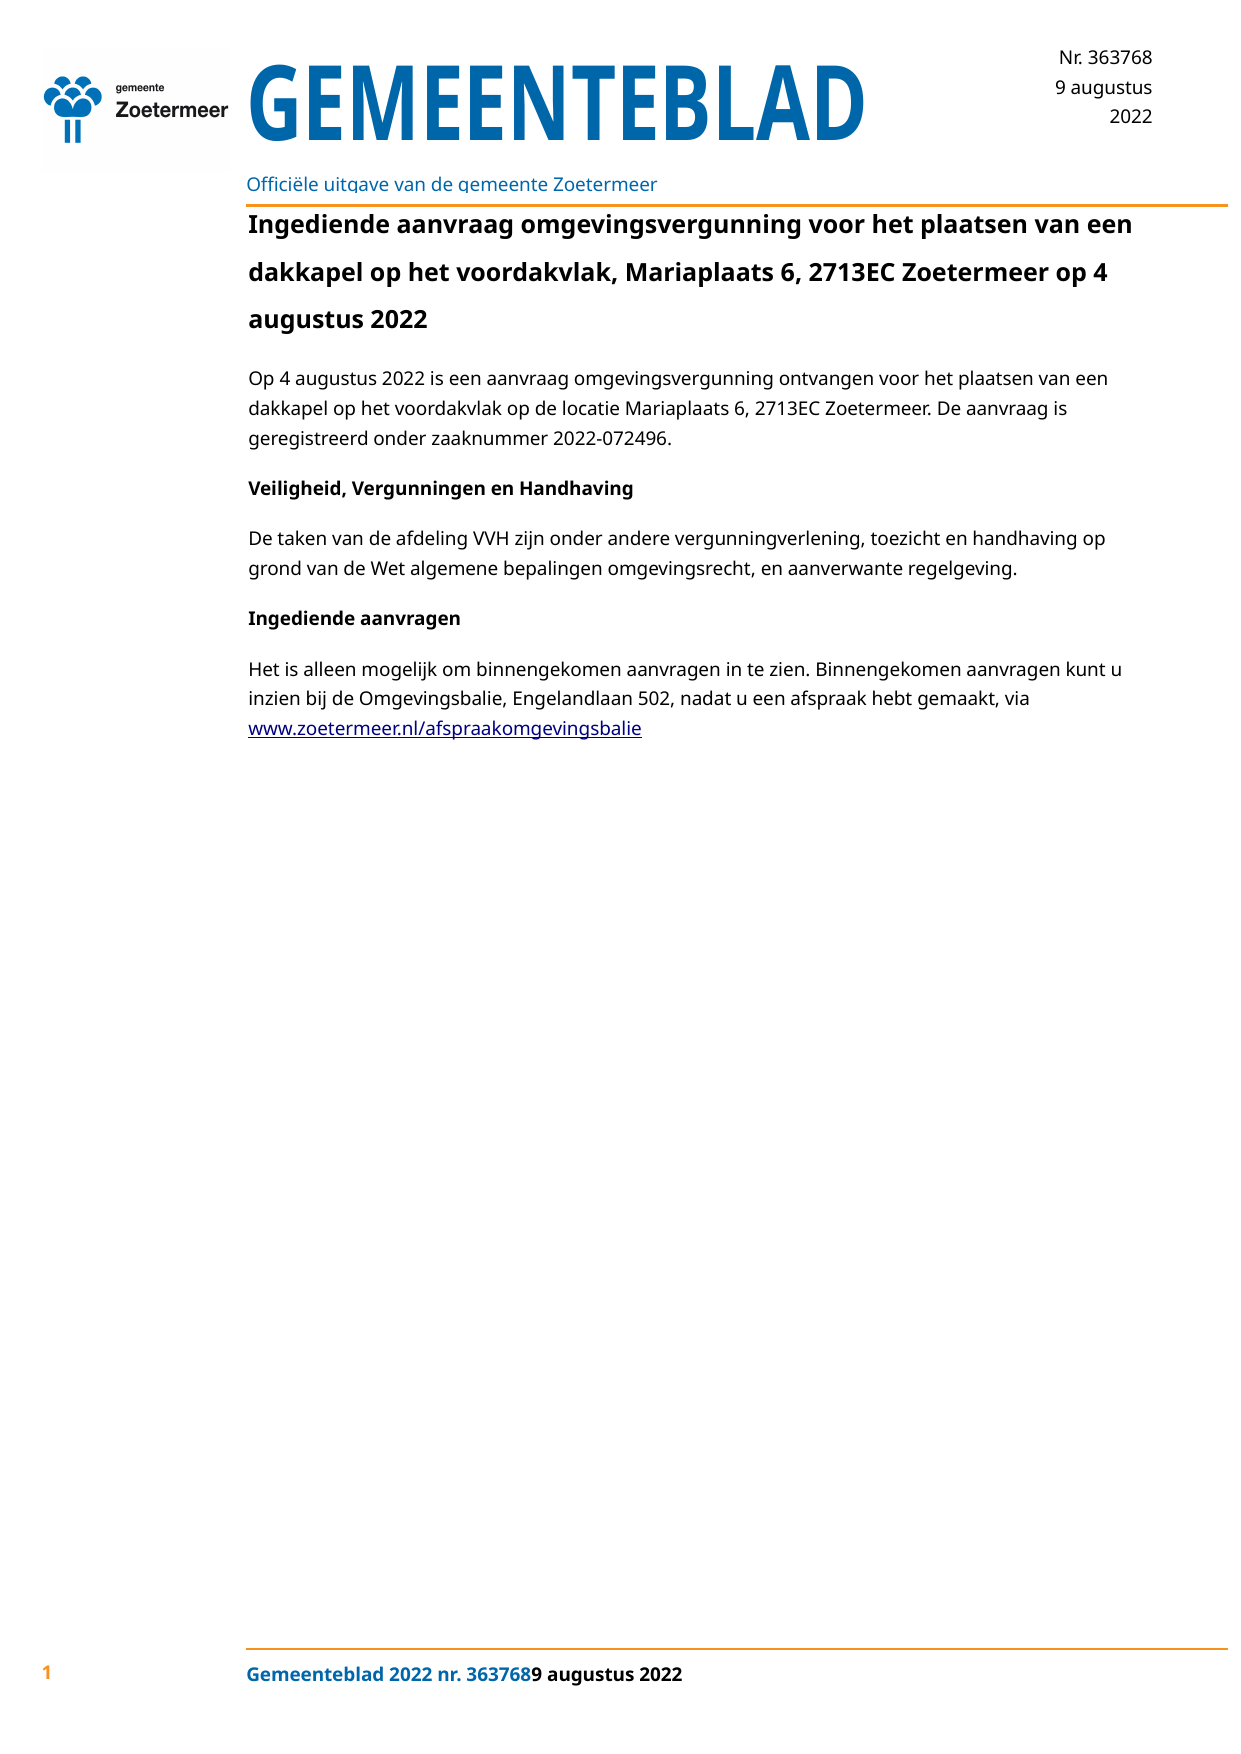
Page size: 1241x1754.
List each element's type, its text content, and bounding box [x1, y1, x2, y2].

text Ingediende aanvraag omgevingsvergunning voor het plaatsen van een dakkapel op het voordakvlak, Mariaplaats 6, 2713EC Zoetermeer op 4 augustus 2022 [248, 207, 1152, 336]
picture [41, 47, 231, 172]
text Veiligheid, Vergunningen en Handhaving [248, 475, 1152, 501]
text De taken van de afdeling VVH zijn onder andere vergunningverlening, toezicht en handhaving op grond van de Wet algemene bepalingen omgevingsrecht, en aanverwante regelgeving. [248, 526, 1152, 581]
text Ingediende aanvragen [248, 606, 1152, 631]
text Op 4 augustus 2022 is een aanvraag omgevingsvergunning ontvangen voor het plaatsen van een dakkapel op het voordakvlak op de locatie Mariaplaats 6, 2713EC Zoetermeer. De aanvraag is geregistreerd onder zaaknummer 2022-072496. [248, 366, 1152, 450]
text Het is alleen mogelijk om binnengekomen aanvragen in te zien. Binnengekomen aanvragen kunt u inzien bij de Omgevingsbalie, Engelandlaan 502, nadat u een afspraak hebt gemaakt, via www.zoetermeer.nl/afspraakomgevingsbalie [248, 656, 1152, 741]
